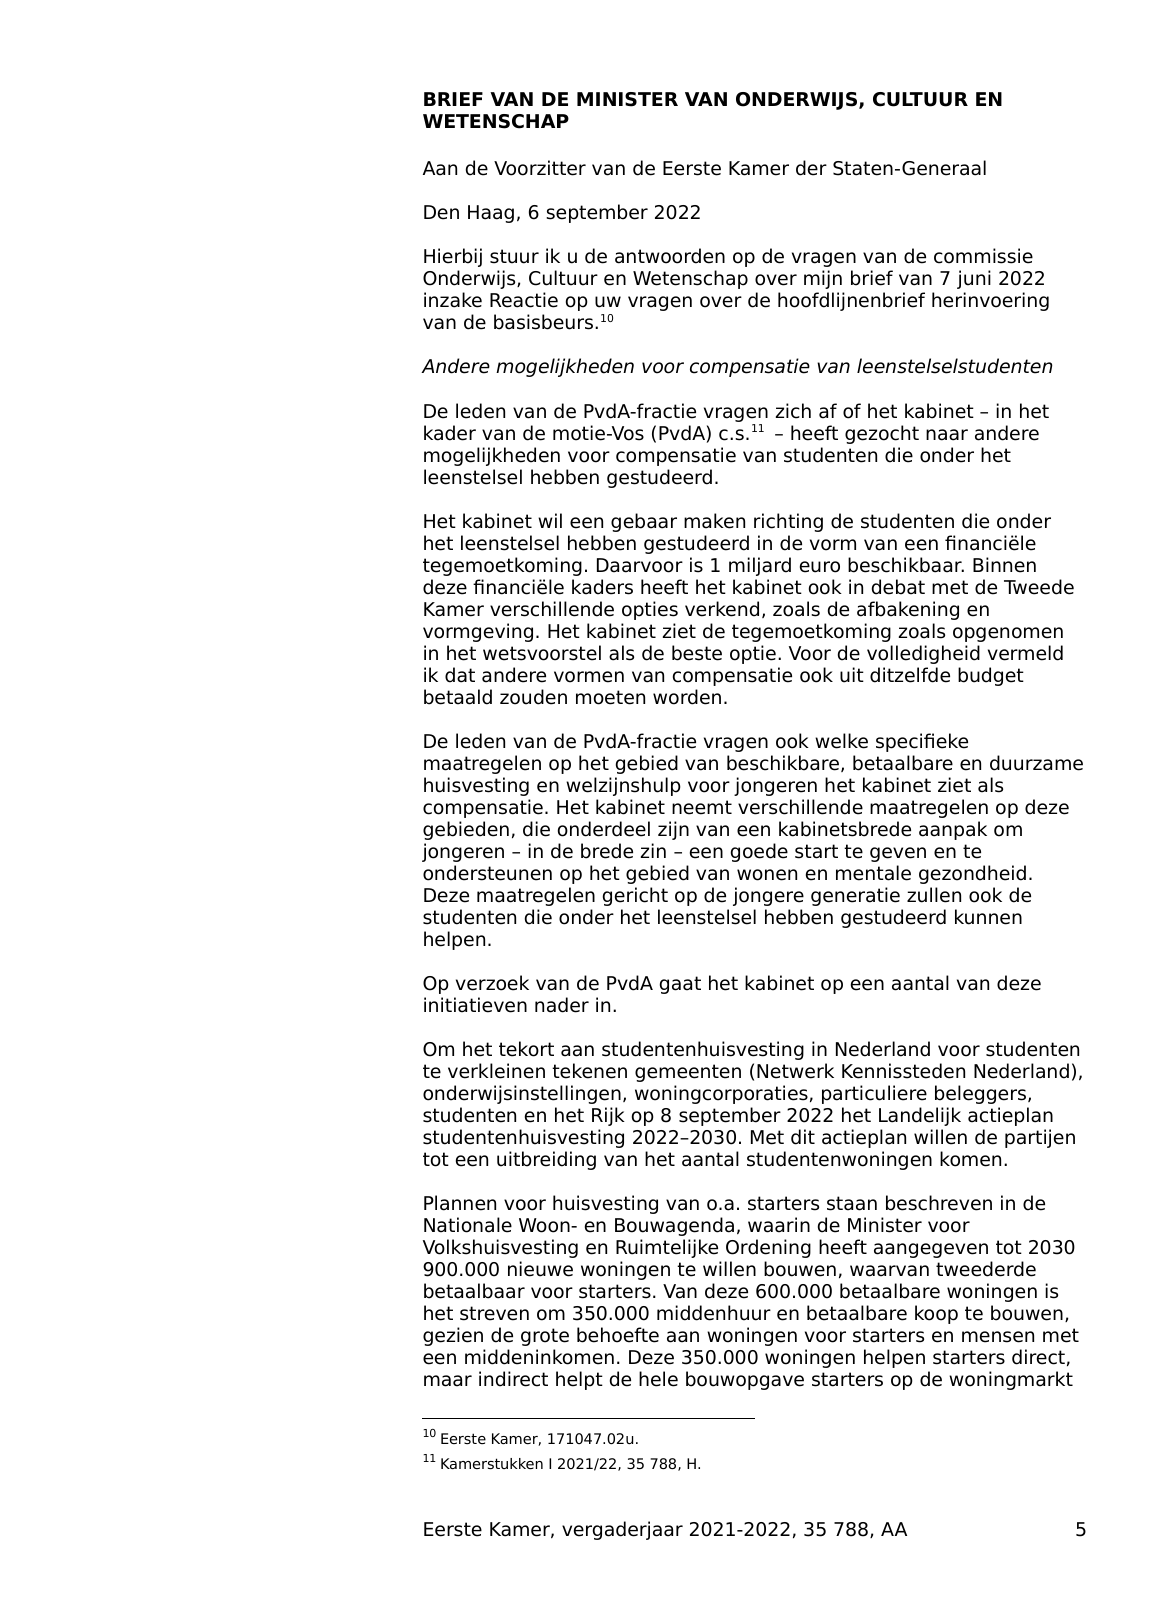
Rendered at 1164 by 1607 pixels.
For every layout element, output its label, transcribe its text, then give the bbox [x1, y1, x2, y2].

subtitle Andere mogelijkheden voor compensatie van leenstelselstudenten [422, 356, 1087, 378]
text Plannen voor huisvesting van o.a. starters staan beschreven in de Nationale Woon- en Bouwagenda, waarin de Minister voor Volkshuisvesting en Ruimtelijke Ordening heeft aangegeven tot 2030 900.000 nieuwe woningen te willen bouwen, waarvan tweederde betaalbaar voor starters. Van deze 600.000 betaalbare woningen is het streven om 350.000 middenhuur en betaalbare koop te bouwen, gezien de grote behoefte aan woningen voor starters en mensen met een middeninkomen. Deze 350.000 woningen helpen starters direct, maar indirect helpt de hele bouwopgave starters op de woningmarkt [422, 1193, 1087, 1391]
text De leden van de PvdA-fractie vragen zich af of het kabinet – in het kader van de motie-Vos (PvdA) c.s. – heeft gezocht naar andere mogelijkheden voor compensatie van studenten die onder het leenstelsel hebben gestudeerd. [422, 401, 1087, 488]
text Het kabinet wil een gebaar maken richting de studenten die onder het leenstelsel hebben gestudeerd in de vorm van een financiële tegemoetkoming. Daarvoor is 1 miljard euro beschikbaar. Binnen deze financiële kaders heeft het kabinet ook in debat met de Tweede Kamer verschillende opties verkend, zoals de afbakening en vormgeving. Het kabinet ziet de tegemoetkoming zoals opgenomen in het wetsvoorstel als de beste optie. Voor de volledigheid vermeld ik dat andere vormen van compensatie ook uit ditzelfde budget betaald zouden moeten worden. [422, 511, 1087, 708]
text Aan de Voorzitter van de Eerste Kamer der Staten-Generaal [422, 158, 1087, 180]
text Eerste Kamer, 171047.02u. [422, 1427, 1087, 1449]
subtitle BRIEF VAN DE MINISTER VAN ONDERWIJS, CULTUUR EN WETENSCHAP [422, 89, 1087, 133]
text Den Haag, 6 september 2022 [422, 202, 1087, 224]
text Hierbij stuur ik u de antwoorden op de vragen van de commissie Onderwijs, Cultuur en Wetenschap over mijn brief van 7 juni 2022 inzake Reactie op uw vragen over de hoofdlijnenbrief herinvoering van de basisbeurs. [422, 246, 1087, 334]
text Op verzoek van de PvdA gaat het kabinet op een aantal van deze initiatieven nader in. [422, 973, 1087, 1017]
text De leden van de PvdA-fractie vragen ook welke specifieke maatregelen op het gebied van beschikbare, betaalbare en duurzame huisvesting en welzijnshulp voor jongeren het kabinet ziet als compensatie. Het kabinet neemt verschillende maatregelen op deze gebieden, die onderdeel zijn van een kabinetsbrede aanpak om jongeren – in de brede zin – een goede start te geven en te ondersteunen op het gebied van wonen en mentale gezondheid. Deze maatregelen gericht op de jongere generatie zullen ook de studenten die onder het leenstelsel hebben gestudeerd kunnen helpen. [422, 731, 1087, 951]
text Kamerstukken I 2021/22, 35 788, H. [422, 1452, 1087, 1474]
text Om het tekort aan studentenhuisvesting in Nederland voor studenten te verkleinen tekenen gemeenten (Netwerk Kennissteden Nederland), onderwijsinstellingen, woningcorporaties, particuliere beleggers, studenten en het Rijk op 8 september 2022 het Landelijk actieplan studentenhuisvesting 2022–2030. Met dit actieplan willen de partijen tot een uitbreiding van het aantal studentenwoningen komen. [422, 1039, 1087, 1171]
